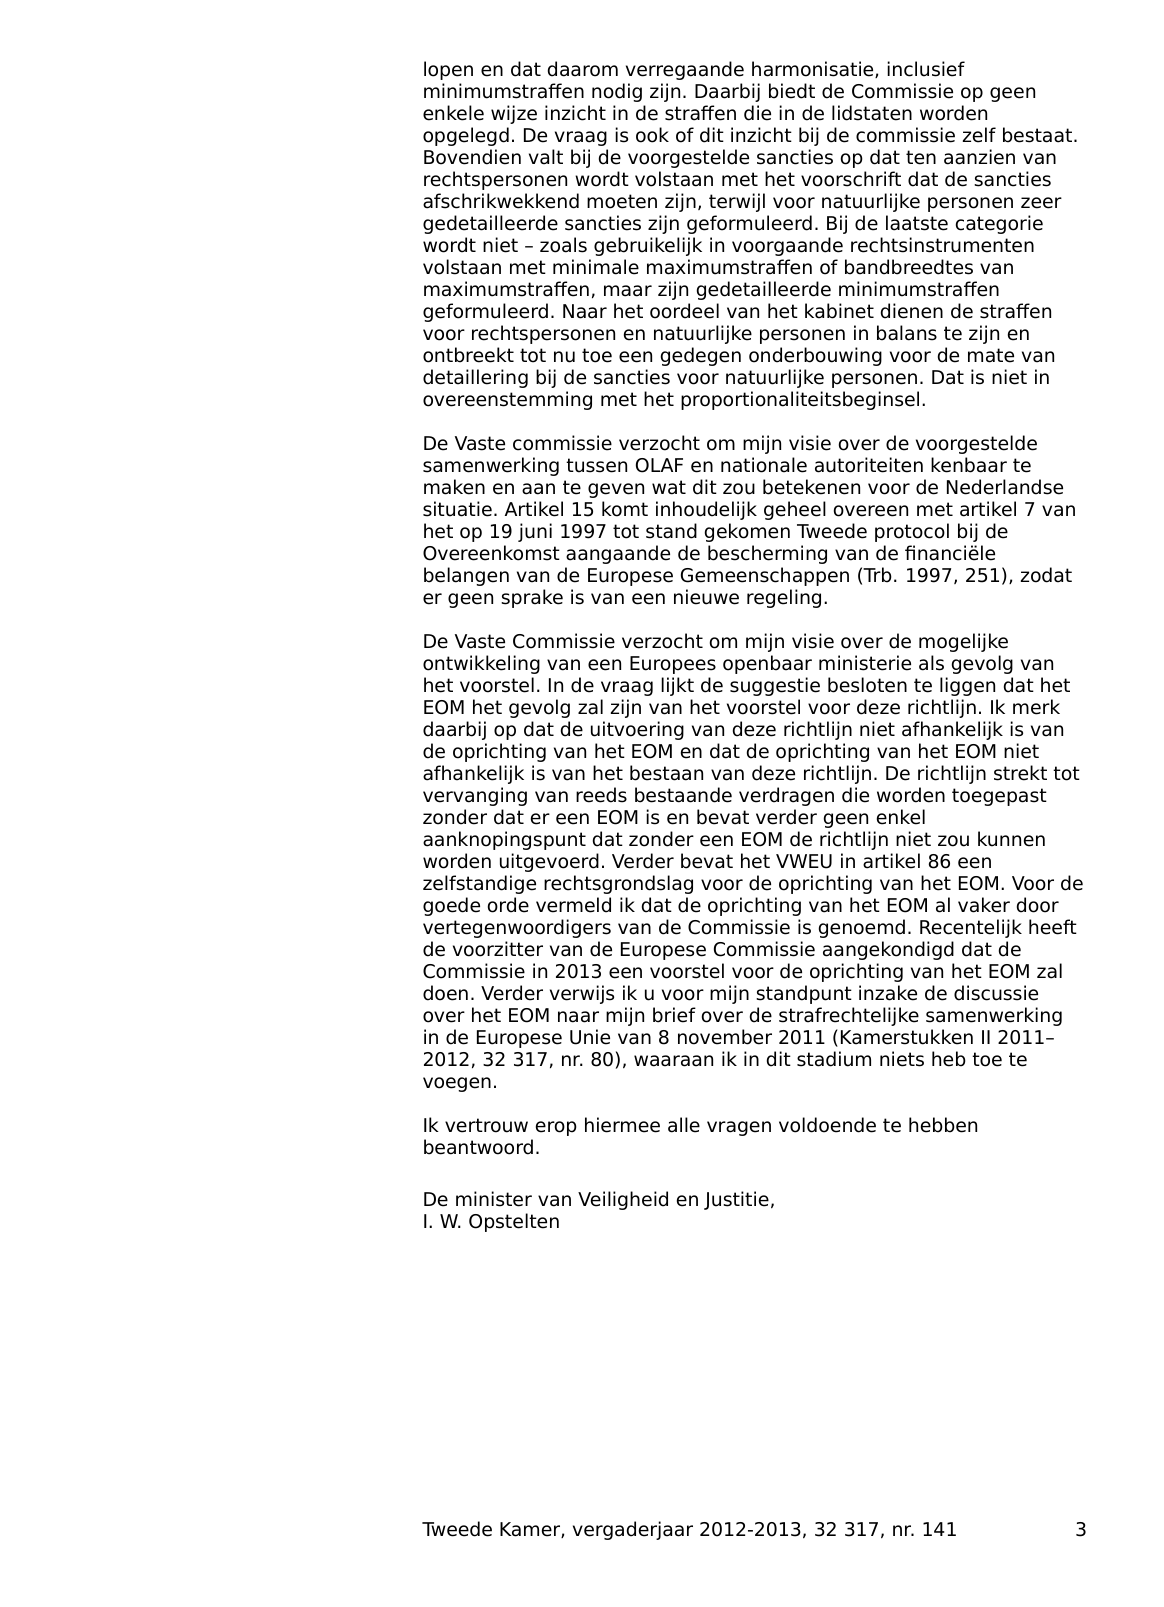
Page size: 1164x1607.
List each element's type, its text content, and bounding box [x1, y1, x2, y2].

text Ik vertrouw erop hiermee alle vragen voldoende te hebben beantwoord. [422, 1115, 1087, 1159]
text De Vaste Commissie verzocht om mijn visie over de mogelijke ontwikkeling van een Europees openbaar ministerie als gevolg van het voorstel. In de vraag lijkt de suggestie besloten te liggen dat het EOM het gevolg zal zijn van het voorstel voor deze richtlijn. Ik merk daarbij op dat de uitvoering van deze richtlijn niet afhankelijk is van de oprichting van het EOM en dat de oprichting van het EOM niet afhankelijk is van het bestaan van deze richtlijn. De richtlijn strekt tot vervanging van reeds bestaande verdragen die worden toegepast zonder dat er een EOM is en bevat verder geen enkel aanknopingspunt dat zonder een EOM de richtlijn niet zou kunnen worden uitgevoerd. Verder bevat het VWEU in artikel 86 een zelfstandige rechtsgrondslag voor de oprichting van het EOM. Voor de goede orde vermeld ik dat de oprichting van het EOM al vaker door vertegenwoordigers van de Commissie is genoemd. Recentelijk heeft de voorzitter van de Europese Commissie aangekondigd dat de Commissie in 2013 een voorstel voor de oprichting van het EOM zal doen. Verder verwijs ik u voor mijn standpunt inzake de discussie over het EOM naar mijn brief over de strafrechtelijke samenwerking in de Europese Unie van 8 november 2011 (Kamerstukken II 2011–2012, 32 317, nr. 80), waaraan ik in dit stadium niets heb toe te voegen. [422, 631, 1087, 1092]
text De minister van Veiligheid en Justitie, I. W. Opstelten [422, 1189, 1087, 1233]
text lopen en dat daarom verregaande harmonisatie, inclusief minimumstraffen nodig zijn. Daarbij biedt de Commissie op geen enkele wijze inzicht in de straffen die in de lidstaten worden opgelegd. De vraag is ook of dit inzicht bij de commissie zelf bestaat. Bovendien valt bij de voorgestelde sancties op dat ten aanzien van rechtspersonen wordt volstaan met het voorschrift dat de sancties afschrikwekkend moeten zijn, terwijl voor natuurlijke personen zeer gedetailleerde sancties zijn geformuleerd. Bij de laatste categorie wordt niet – zoals gebruikelijk in voorgaande rechtsinstrumenten volstaan met minimale maximumstraffen of bandbreedtes van maximumstraffen, maar zijn gedetailleerde minimumstraffen geformuleerd. Naar het oordeel van het kabinet dienen de straffen voor rechtspersonen en natuurlijke personen in balans te zijn en ontbreekt tot nu toe een gedegen onderbouwing voor de mate van detaillering bij de sancties voor natuurlijke personen. Dat is niet in overeenstemming met het proportionaliteitsbeginsel. [422, 59, 1087, 411]
text De Vaste commissie verzocht om mijn visie over de voorgestelde samenwerking tussen OLAF en nationale autoriteiten kenbaar te maken en aan te geven wat dit zou betekenen voor de Nederlandse situatie. Artikel 15 komt inhoudelijk geheel overeen met artikel 7 van het op 19 juni 1997 tot stand gekomen Tweede protocol bij de Overeenkomst aangaande de bescherming van de financiële belangen van de Europese Gemeenschappen (Trb. 1997, 251), zodat er geen sprake is van een nieuwe regeling. [422, 433, 1087, 609]
